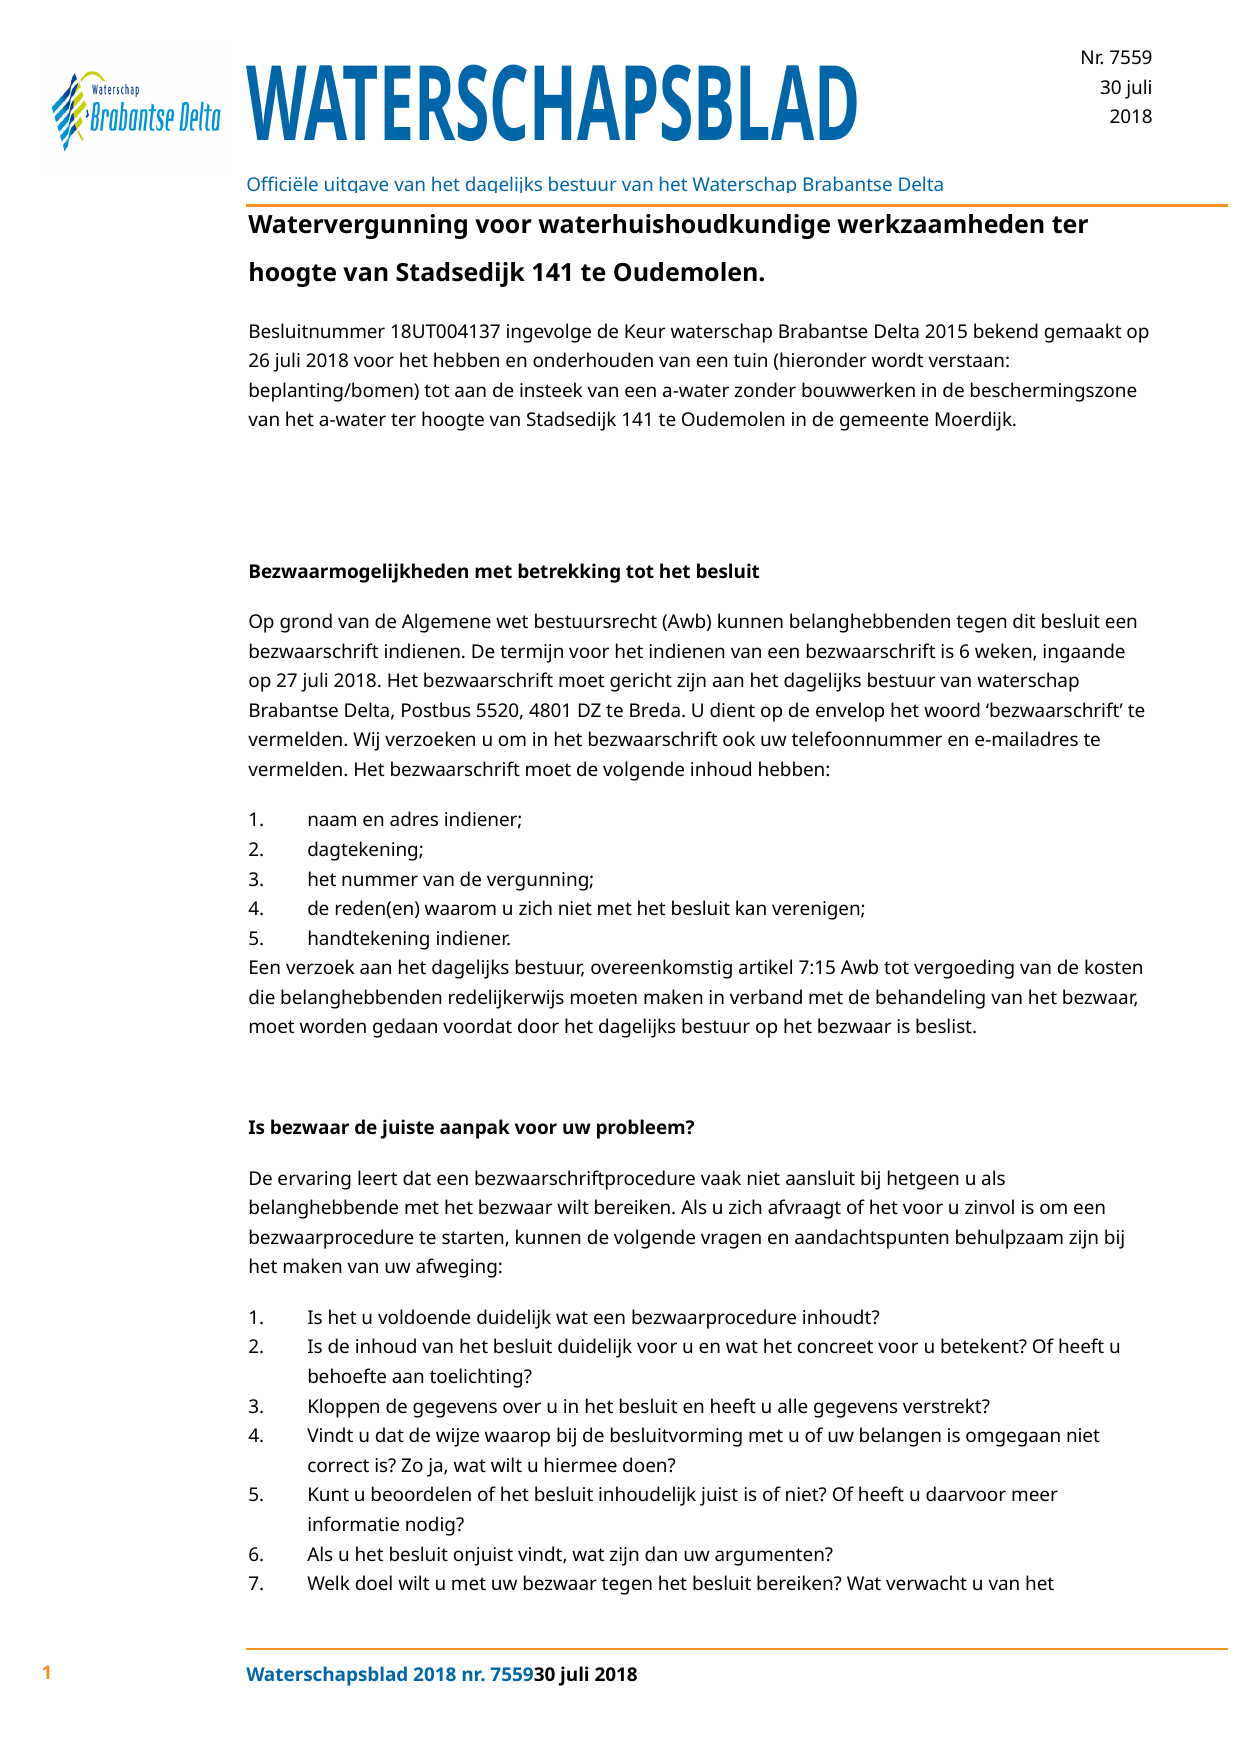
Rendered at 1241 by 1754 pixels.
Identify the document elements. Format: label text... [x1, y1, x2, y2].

text Een verzoek aan het dagelijks bestuur, overeenkomstig artikel 7:15 Awb tot vergoeding van de kosten die belanghebbenden redelijkerwijs moeten maken in verband met de behandeling van het bezwaar, moet worden gedaan voordat door het dagelijks bestuur op het bezwaar is beslist. [248, 954, 1152, 1039]
list dagtekening; [248, 836, 1152, 862]
list Welk doel wilt u met uw bezwaar tegen het besluit bereiken? Wat verwacht u van het [248, 1570, 1152, 1596]
list Is de inhoud van het besluit duidelijk voor u en wat het concreet voor u betekent? Of heeft u behoefte aan toelichting? [248, 1334, 1152, 1389]
list het nummer van de vergunning; [248, 866, 1152, 892]
list de reden(en) waarom u zich niet met het besluit kan verenigen; [248, 895, 1152, 921]
text Op grond van de Algemene wet bestuursrecht (Awb) kunnen belanghebbenden tegen dit besluit een bezwaarschrift indienen. De termijn voor het indienen van een bezwaarschrift is 6 weken, ingaande op 27 juli 2018. Het bezwaarschrift moet gericht zijn aan het dagelijks bestuur van waterschap Brabantse Delta, Postbus 5520, 4801 DZ te Breda. U dient op de envelop het woord ‘bezwaarschrift’ te vermelden. Wij verzoeken u om in het bezwaarschrift ook uw telefoonnummer en e‑mailadres te vermelden. Het bezwaarschrift moet de volgende inhoud hebben: [248, 608, 1152, 782]
text De ervaring leert dat een bezwaarschriftprocedure vaak niet aansluit bij hetgeen u als belanghebbende met het bezwaar wilt bereiken. Als u zich afvraagt of het voor u zinvol is om een bezwaarprocedure te starten, kunnen de volgende vragen en aandachtspunten behulpzaam zijn bij het maken van uw afweging: [248, 1165, 1152, 1279]
list Kloppen de gegevens over u in het besluit en heeft u alle gegevens verstrekt? [248, 1393, 1152, 1419]
picture [41, 47, 231, 172]
text Is bezwaar de juiste aanpak voor uw probleem? [248, 1114, 1152, 1140]
list Kunt u beoordelen of het besluit inhoudelijk juist is of niet? Of heeft u daarvoor meer informatie nodig? [248, 1482, 1152, 1537]
text Watervergunning voor waterhuishoudkundige werkzaamheden ter hoogte van Stadsedijk 141 te Oudemolen. [248, 207, 1152, 288]
text Bezwaarmogelijkheden met betrekking tot het besluit [248, 558, 1152, 584]
text Besluitnummer 18UT004137 ingevolge de Keur waterschap Brabantse Delta 2015 bekend gemaakt op 26 juli 2018 voor het hebben en onderhouden van een tuin (hieronder wordt verstaan: beplanting/bomen) tot aan de insteek van een a-water zonder bouwwerken in de beschermingszone van het a-water ter hoogte van Stadsedijk 141 te Oudemolen in de gemeente Moerdijk. [248, 318, 1152, 432]
list naam en adres indiener; [248, 807, 1152, 832]
list handtekening indiener. [248, 925, 1152, 951]
list Vindt u dat de wijze waarop bij de besluitvorming met u of uw belangen is omgegaan niet correct is? Zo ja, wat wilt u hiermee doen? [248, 1422, 1152, 1478]
list Is het u voldoende duidelijk wat een bezwaarprocedure inhoudt? [248, 1304, 1152, 1330]
list Als u het besluit onjuist vindt, wat zijn dan uw argumenten? [248, 1541, 1152, 1567]
